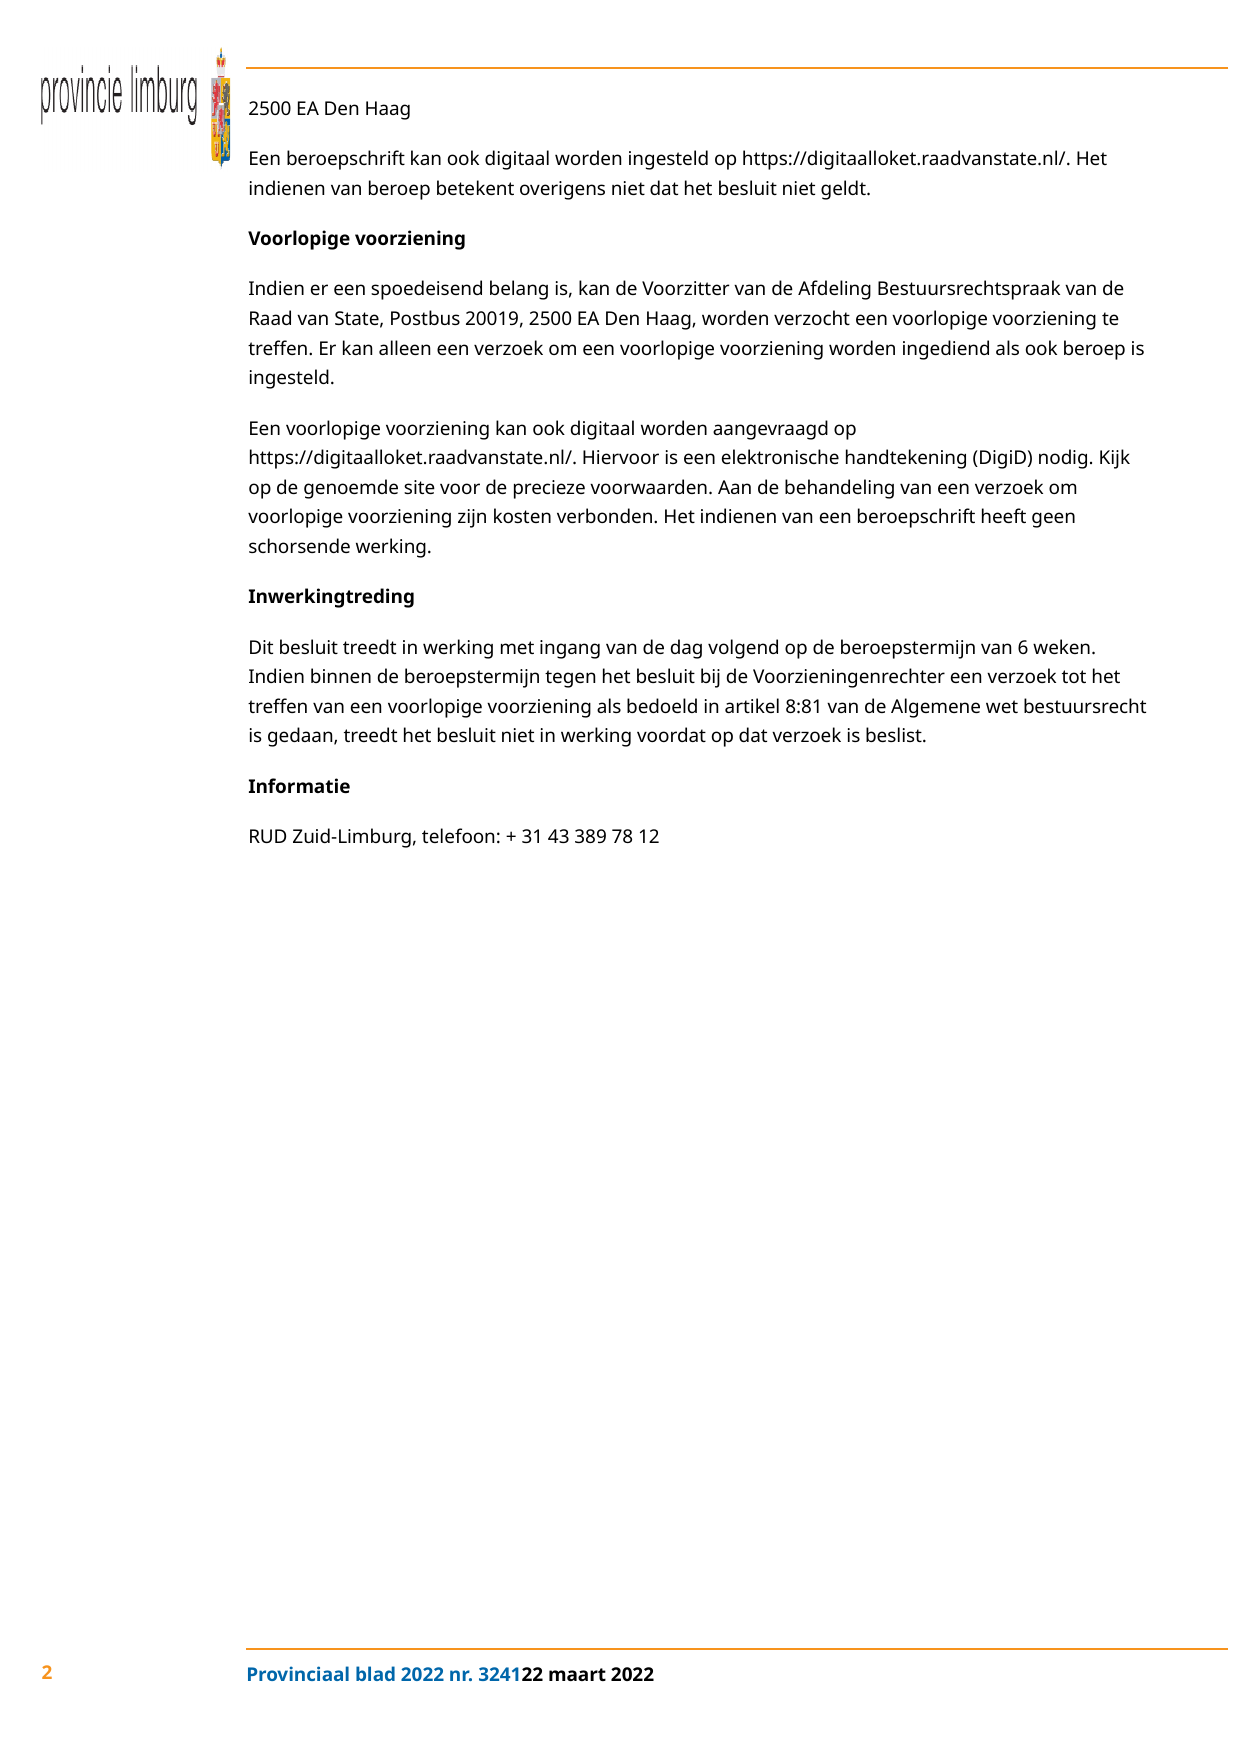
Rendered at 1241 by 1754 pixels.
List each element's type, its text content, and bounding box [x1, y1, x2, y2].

text Inwerkingtreding [248, 583, 1152, 609]
picture [41, 47, 231, 172]
text RUD Zuid-Limburg, telefoon: + 31 43 389 78 12 [248, 823, 1152, 849]
text Dit besluit treedt in werking met ingang van de dag volgend op de beroepstermijn van 6 weken. Indien binnen de beroepstermijn tegen het besluit bij de Voorzieningenrechter een verzoek tot het treffen van een voorlopige voorziening als bedoeld in artikel 8:81 van de Algemene wet bestuursrecht is gedaan, treedt het besluit niet in werking voordat op dat verzoek is beslist. [248, 634, 1152, 748]
text Indien er een spoedeisend belang is, kan de Voorzitter van de Afdeling Bestuursrechtspraak van de Raad van State, Postbus 20019, 2500 EA Den Haag, worden verzocht een voorlopige voorziening te treffen. Er kan alleen een verzoek om een voorlopige voorziening worden ingediend als ook beroep is ingesteld. [248, 276, 1152, 390]
text Informatie [248, 773, 1152, 799]
text Een voorlopige voorziening kan ook digitaal worden aangevraagd op https://digitaalloket.raadvanstate.nl/. Hiervoor is een elektronische handtekening (DigiD) nodig. Kijk op de genoemde site voor de precieze voorwaarden. Aan de behandeling van een verzoek om voorlopige voorziening zijn kosten verbonden. Het indienen van een beroepschrift heeft geen schorsende werking. [248, 415, 1152, 559]
text Voorlopige voorziening [248, 225, 1152, 251]
text Een beroepschrift kan ook digitaal worden ingesteld op https://digitaalloket.raadvanstate.nl/. Het indienen van beroep betekent overigens niet dat het besluit niet geldt. [248, 145, 1152, 201]
text 2500 EA Den Haag [248, 95, 1152, 121]
